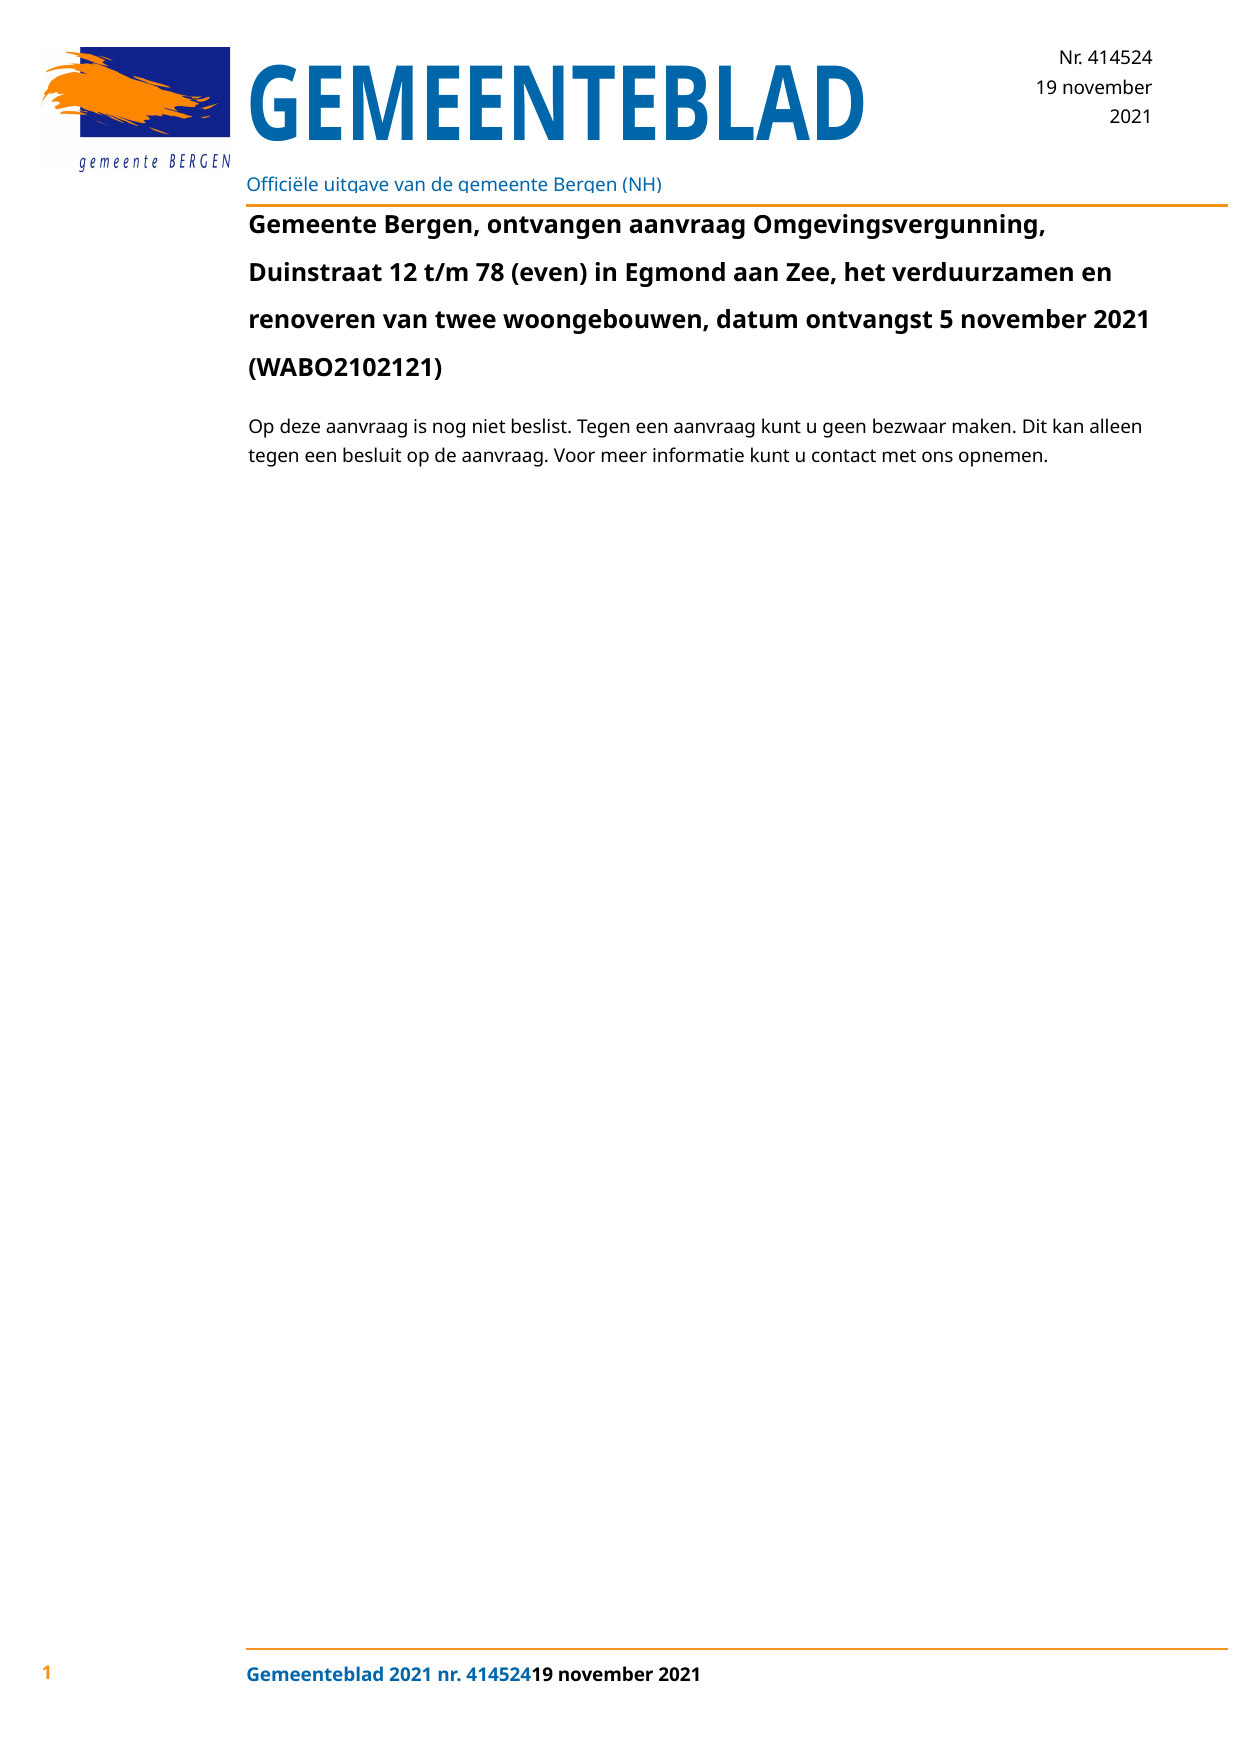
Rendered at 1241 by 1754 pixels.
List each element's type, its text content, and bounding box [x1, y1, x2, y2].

text Gemeente Bergen, ontvangen aanvraag Omgevingsvergunning, Duinstraat 12 t/m 78 (even) in Egmond aan Zee, het verduurzamen en renoveren van twee woongebouwen, datum ontvangst 5 november 2021 (WABO2102121) [248, 207, 1152, 384]
picture [41, 47, 231, 172]
text Op deze aanvraag is nog niet beslist. Tegen een aanvraag kunt u geen bezwaar maken. Dit kan alleen tegen een besluit op de aanvraag. Voor meer informatie kunt u contact met ons opnemen. [248, 413, 1152, 468]
